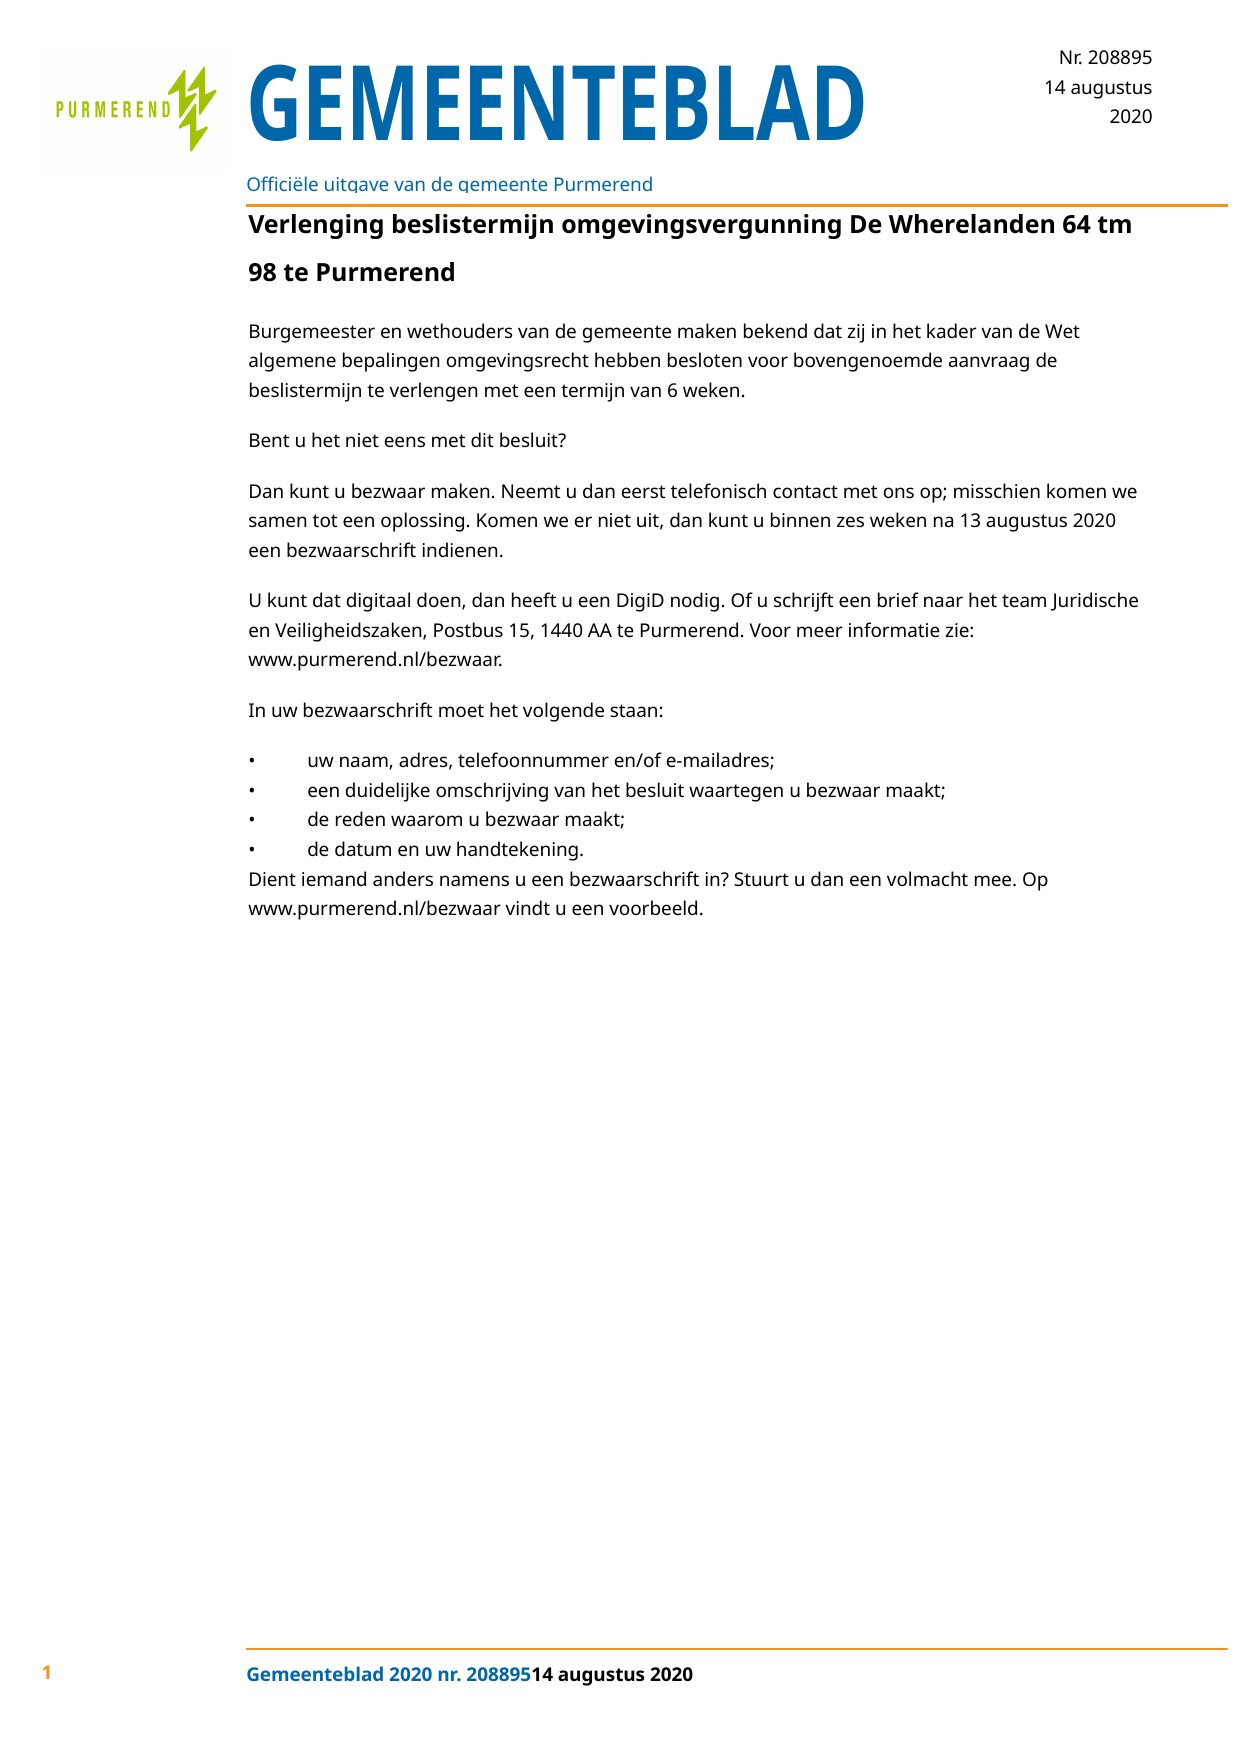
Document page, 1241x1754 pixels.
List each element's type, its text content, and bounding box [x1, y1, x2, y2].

text Bent u het niet eens met dit besluit? [248, 427, 1152, 453]
list de datum en uw handtekening. [248, 836, 1152, 862]
text Dan kunt u bezwaar maken. Neemt u dan eerst telefonisch contact met ons op; misschien komen we samen tot een oplossing. Komen we er niet uit, dan kunt u binnen zes weken na 13 augustus 2020 een bezwaarschrift indienen. [248, 478, 1152, 563]
text U kunt dat digitaal doen, dan heeft u een DigiD nodig. Of u schrijft een brief naar het team Juridische en Veiligheidszaken, Postbus 15, 1440 AA te Purmerend. Voor meer informatie zie: www.purmerend.nl/bezwaar. [248, 587, 1152, 672]
list uw naam, adres, telefoonnummer en/of e-mailadres; [248, 747, 1152, 773]
text Burgemeester en wethouders van de gemeente maken bekend dat zij in het kader van de Wet algemene bepalingen omgevingsrecht hebben besloten voor bovengenoemde aanvraag de beslistermijn te verlengen met een termijn van 6 weken. [248, 318, 1152, 403]
text Verlenging beslistermijn omgevingsvergunning De Wherelanden 64 tm 98 te Purmerend [248, 207, 1152, 288]
list een duidelijke omschrijving van het besluit waartegen u bezwaar maakt; [248, 777, 1152, 803]
text In uw bezwaarschrift moet het volgende staan: [248, 697, 1152, 723]
list de reden waarom u bezwaar maakt; [248, 807, 1152, 832]
picture [41, 47, 231, 172]
text Dient iemand anders namens u een bezwaarschrift in? Stuurt u dan een volmacht mee. Op www.purmerend.nl/bezwaar vindt u een voorbeeld. [248, 866, 1152, 921]
